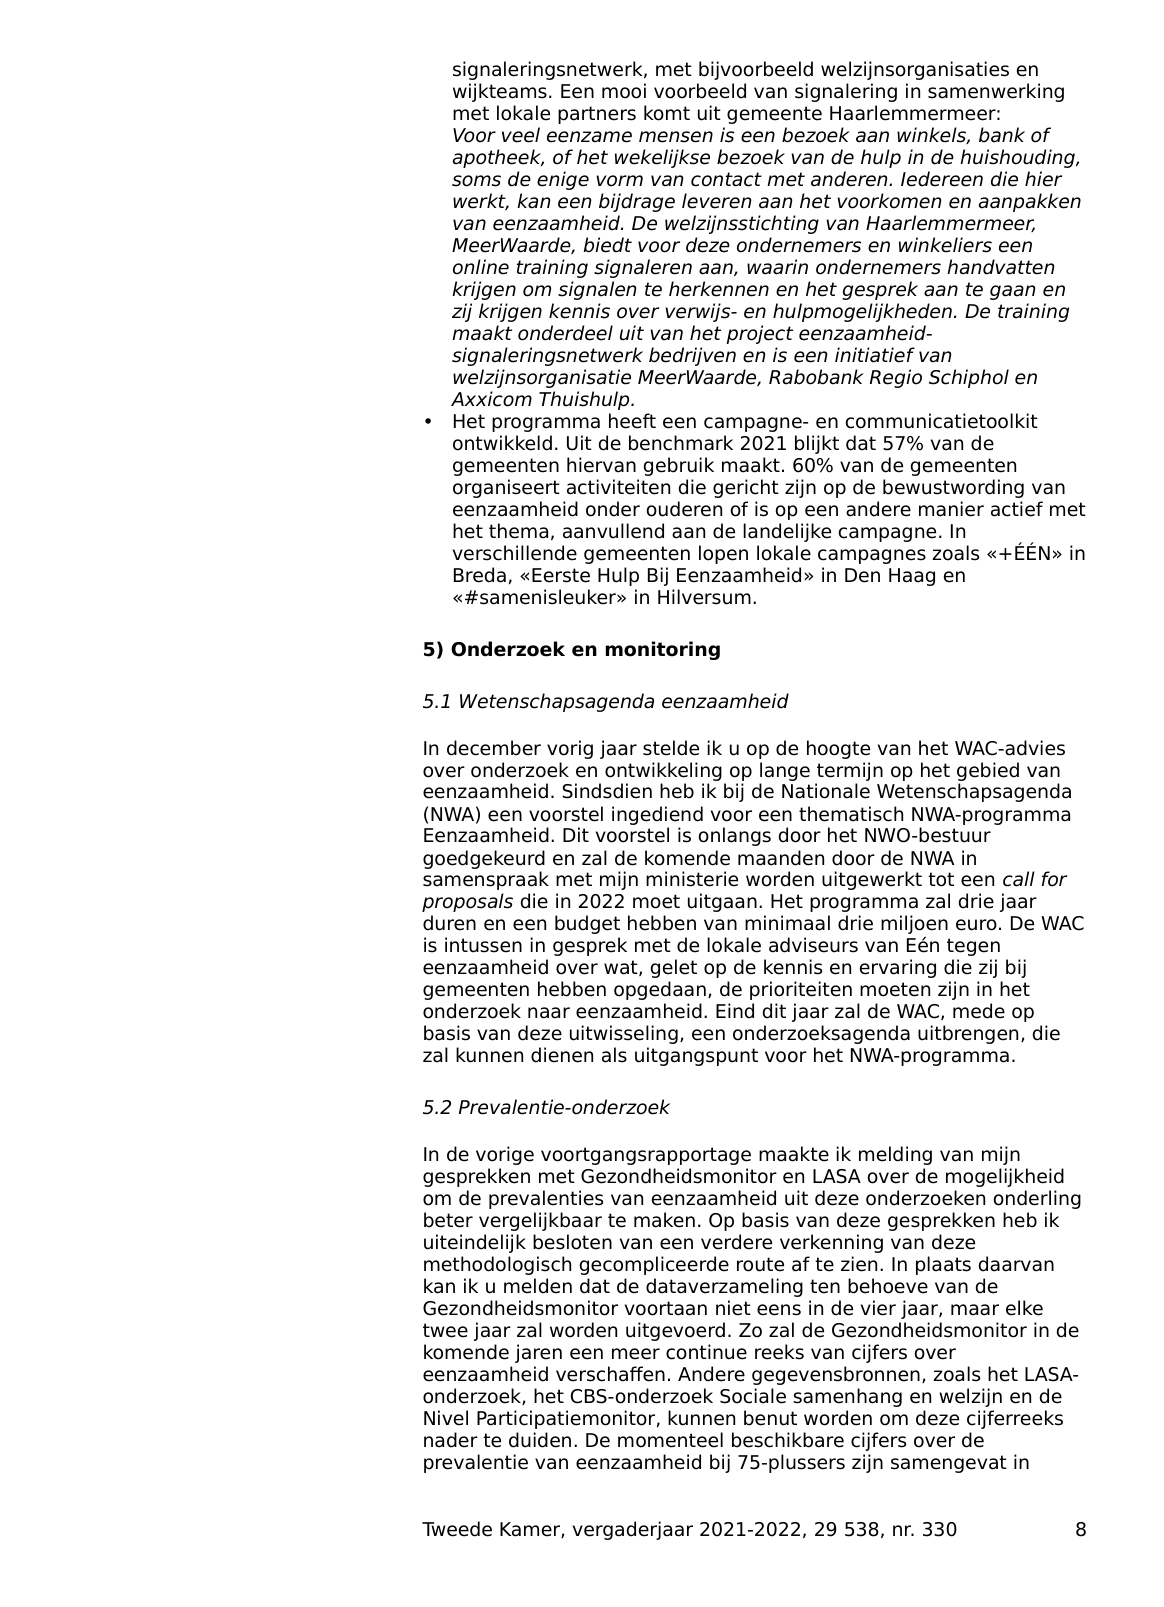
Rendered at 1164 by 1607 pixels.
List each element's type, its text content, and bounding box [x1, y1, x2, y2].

text In de vorige voortgangsrapportage maakte ik melding van mijn gesprekken met Gezondheidsmonitor en LASA over de mogelijkheid om de prevalenties van eenzaamheid uit deze onderzoeken onderling beter vergelijkbaar te maken. Op basis van deze gesprekken heb ik uiteindelijk besloten van een verdere verkenning van deze methodologisch gecompliceerde route af te zien. In plaats daarvan kan ik u melden dat de dataverzameling ten behoeve van de Gezondheidsmonitor voortaan niet eens in de vier jaar, maar elke twee jaar zal worden uitgevoerd. Zo zal de Gezondheidsmonitor in de komende jaren een meer continue reeks van cijfers over eenzaamheid verschaffen. Andere gegevensbronnen, zoals het LASA-onderzoek, het CBS-onderzoek Sociale samenhang en welzijn en de Nivel Participatiemonitor, kunnen benut worden om deze cijferreeks nader te duiden. De momenteel beschikbare cijfers over de prevalentie van eenzaamheid bij 75-plussers zijn samengevat in [422, 1144, 1087, 1474]
text Voor veel eenzame mensen is een bezoek aan winkels, bank of apotheek, of het wekelijkse bezoek van de hulp in de huishouding, soms de enige vorm van contact met anderen. Iedereen die hier werkt, kan een bijdrage leveren aan het voorkomen en aanpakken van eenzaamheid. De welzijnsstichting van Haarlemmermeer, MeerWaarde, biedt voor deze ondernemers en winkeliers een online training signaleren aan, waarin ondernemers handvatten krijgen om signalen te herkennen en het gesprek aan te gaan en zij krijgen kennis over verwijs- en hulpmogelijkheden. De training maakt onderdeel uit van het project eenzaamheid-signaleringsnetwerk bedrijven en is een initiatief van welzijnsorganisatie MeerWaarde, Rabobank Regio Schiphol en Axxicom Thuishulp. [452, 125, 1087, 411]
subtitle 5) Onderzoek en monitoring [422, 638, 1087, 661]
subtitle 5.2 Prevalentie-onderzoek [422, 1097, 1087, 1119]
text signaleringsnetwerk, met bijvoorbeeld welzijnsorganisaties en wijkteams. Een mooi voorbeeld van signalering in samenwerking met lokale partners komt uit gemeente Haarlemmermeer: [422, 59, 1087, 125]
subtitle 5.1 Wetenschapsagenda eenzaamheid [422, 691, 1087, 712]
text In december vorig jaar stelde ik u op de hoogte van het WAC-advies over onderzoek en ontwikkeling op lange termijn op het gebied van eenzaamheid. Sindsdien heb ik bij de Nationale Wetenschapsagenda (NWA) een voorstel ingediend voor een thematisch NWA-programma Eenzaamheid. Dit voorstel is onlangs door het NWO-bestuur goedgekeurd en zal de komende maanden door de NWA in samenspraak met mijn ministerie worden uitgewerkt tot een call for proposals die in 2022 moet uitgaan. Het programma zal drie jaar duren en een budget hebben van minimaal drie miljoen euro. De WAC is intussen in gesprek met de lokale adviseurs van Eén tegen eenzaamheid over wat, gelet op de kennis en ervaring die zij bij gemeenten hebben opgedaan, de prioriteiten moeten zijn in het onderzoek naar eenzaamheid. Eind dit jaar zal de WAC, mede op basis van deze uitwisseling, een onderzoeksagenda uitbrengen, die zal kunnen dienen als uitgangspunt voor het NWA-programma. [422, 737, 1087, 1067]
text • Het programma heeft een campagne- en communicatietoolkit ontwikkeld. Uit de benchmark 2021 blijkt dat 57% van de gemeenten hiervan gebruik maakt. 60% van de gemeenten organiseert activiteiten die gericht zijn op de bewustwording van eenzaamheid onder ouderen of is op een andere manier actief met het thema, aanvullend aan de landelijke campagne. In verschillende gemeenten lopen lokale campagnes zoals «+ÉÉN» in Breda, «Eerste Hulp Bij Eenzaamheid» in Den Haag en «#samenisleuker» in Hilversum. [422, 411, 1087, 608]
